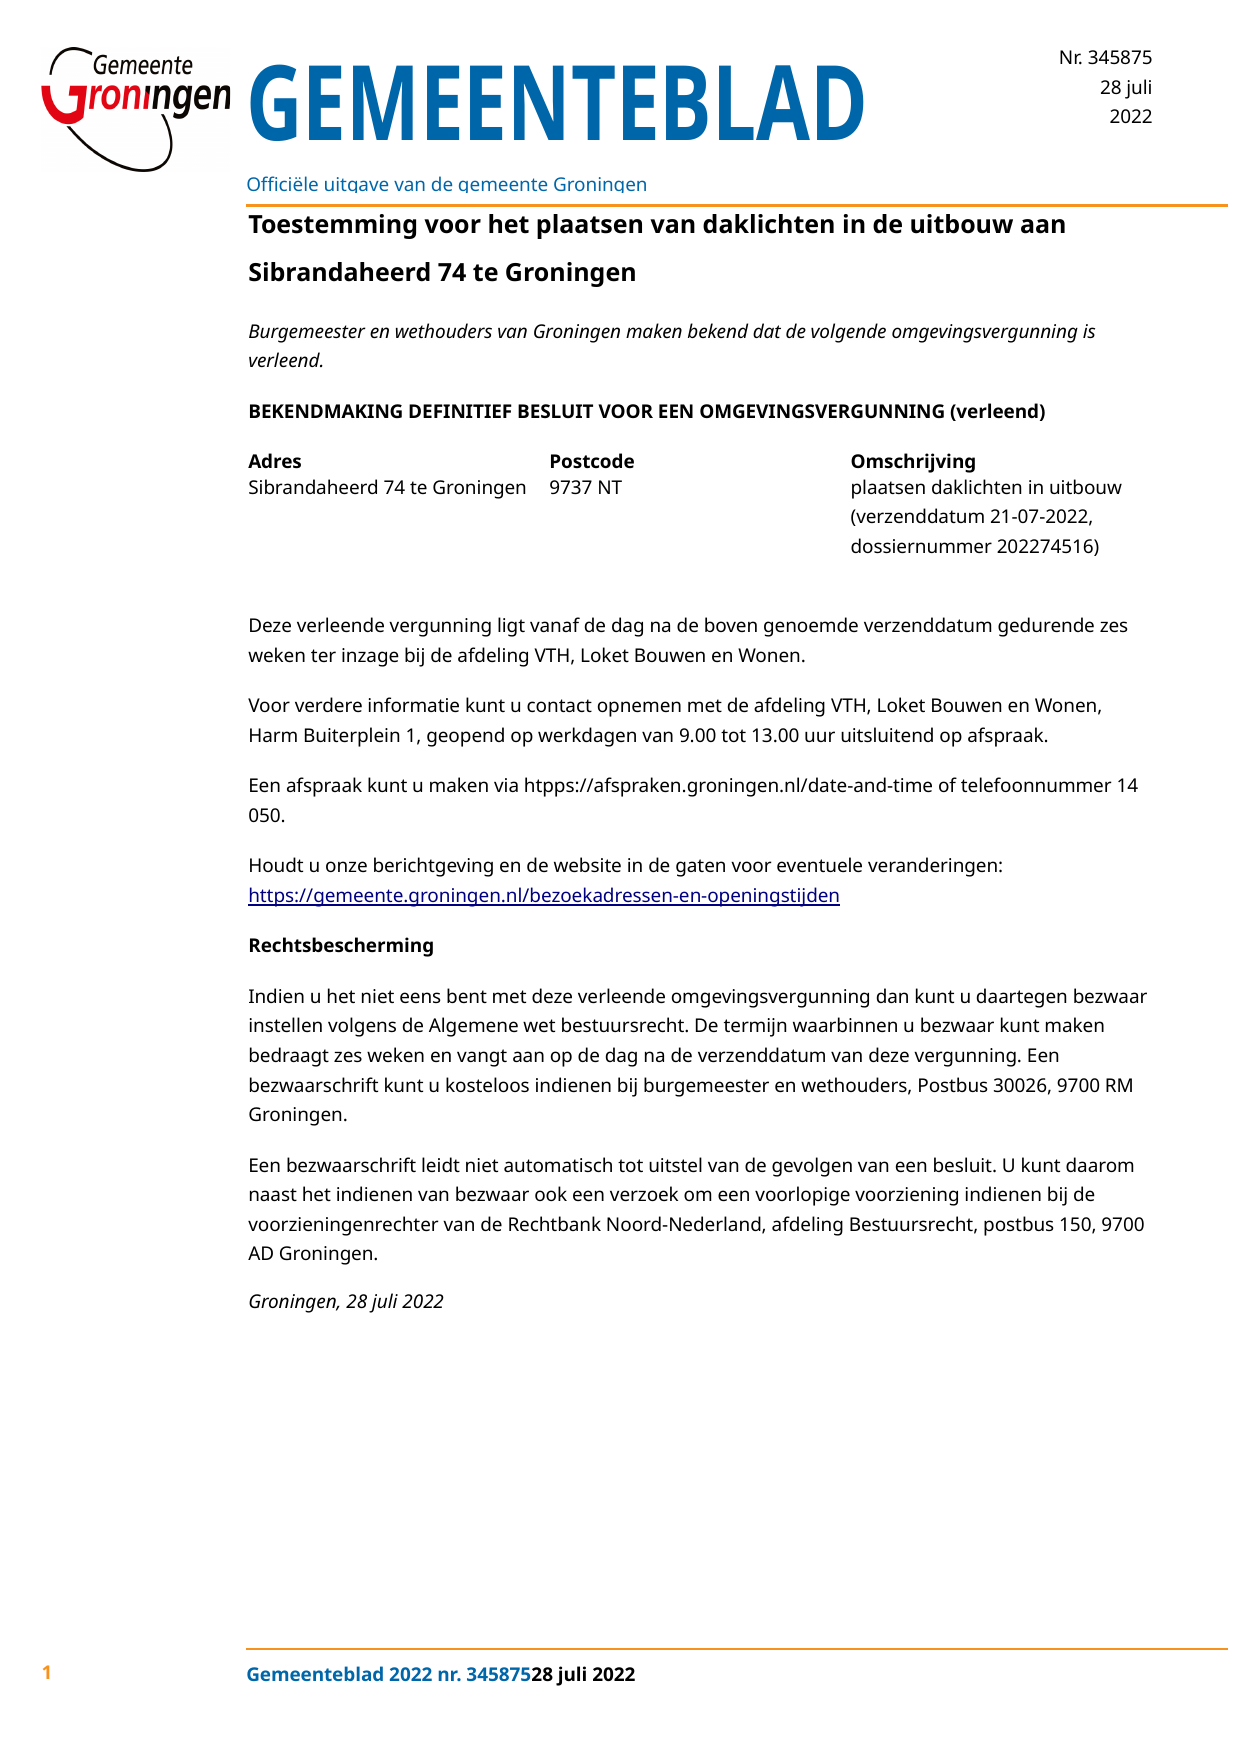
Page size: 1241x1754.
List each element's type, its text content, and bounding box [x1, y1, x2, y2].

table_cell plaatsen daklichten in uitbouw (verzenddatum 21-07-2022, dossiernummer 202274516) [850, 474, 1152, 559]
text Burgemeester en wethouders van Groningen maken bekend dat de volgende omgevingsvergunning is verleend. [248, 318, 1152, 373]
table_header Omschrijving [850, 449, 1152, 474]
text Indien u het niet eens bent met deze verleende omgevingsvergunning dan kunt u daartegen bezwaar instellen volgens de Algemene wet bestuursrecht. De termijn waarbinnen u bezwaar kunt maken bedraagt zes weken en vangt aan op de dag na de verzenddatum van deze vergunning. Een bezwaarschrift kunt u kosteloos indienen bij burgemeester en wethouders, Postbus 30026, 9700 RM Groningen. [248, 983, 1152, 1127]
text Toestemming voor het plaatsen van daklichten in de uitbouw aan Sibrandaheerd 74 te Groningen [248, 207, 1152, 288]
text Voor verdere informatie kunt u contact opnemen met de afdeling VTH, Loket Bouwen en Wonen, Harm Buiterplein 1, geopend op werkdagen van 9.00 tot 13.00 uur uitsluitend op afspraak. [248, 693, 1152, 748]
picture [41, 47, 231, 172]
text Deze verleende vergunning ligt vanaf de dag na de boven genoemde verzenddatum gedurende zes weken ter inzage bij de afdeling VTH, Loket Bouwen en Wonen. [248, 613, 1152, 668]
text Een afspraak kunt u maken via htpps://afspraken.groningen.nl/date-and-time of telefoonnummer 14 050. [248, 773, 1152, 828]
text Houdt u onze berichtgeving en de website in de gaten voor eventuele veranderingen: https://gemeente.groningen.nl/bezoekadressen-en-openingstijden [248, 853, 1152, 908]
text BEKENDMAKING DEFINITIEF BESLUIT VOOR EEN OMGEVINGSVERGUNNING (verleend) [248, 398, 1152, 424]
text Een bezwaarschrift leidt niet automatisch tot uitstel van de gevolgen van een besluit. U kunt daarom naast het indienen van bezwaar ook een verzoek om een voorlopige voorziening indienen bij de voorzieningenrechter van de Rechtbank Noord-Nederland, afdeling Bestuursrecht, postbus 150, 9700 AD Groningen. [248, 1152, 1152, 1266]
text Rechtsbescherming [248, 933, 1152, 958]
text Groningen, 28 juli 2022 [248, 1288, 1152, 1314]
table_header Adres [248, 449, 549, 474]
table_cell Sibrandaheerd 74 te Groningen [248, 474, 549, 559]
table_header Postcode [549, 449, 850, 474]
table_cell 9737 NT [549, 474, 850, 559]
